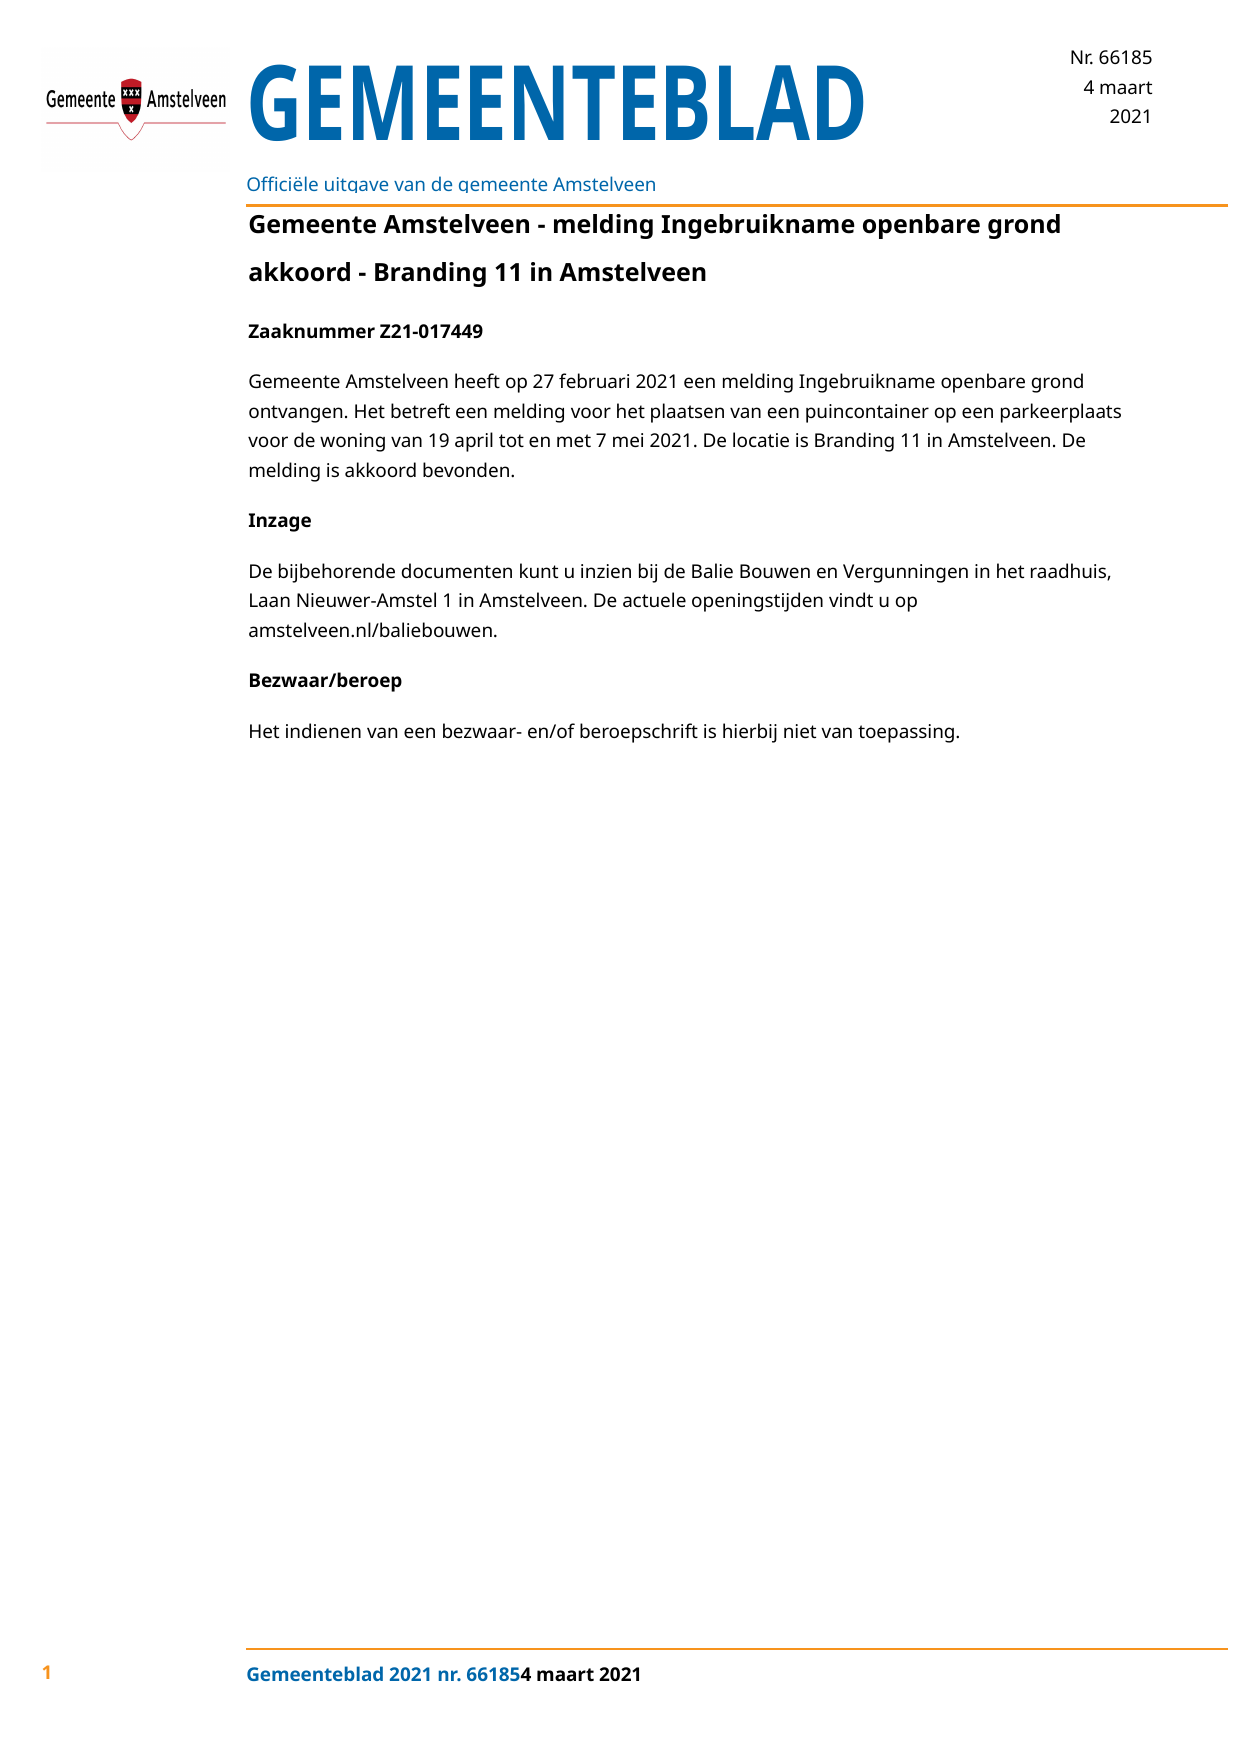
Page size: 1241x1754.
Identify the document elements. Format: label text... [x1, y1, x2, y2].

text Inzage [248, 507, 1152, 533]
text Zaaknummer Z21-017449 [248, 318, 1152, 344]
text Het indienen van een bezwaar- en/of beroepschrift is hierbij niet van toepassing. [248, 718, 1152, 744]
text Gemeente Amstelveen heeft op 27 februari 2021 een melding Ingebruikname openbare grond ontvangen. Het betreft een melding voor het plaatsen van een puincontainer op een parkeerplaats voor de woning van 19 april tot en met 7 mei 2021. De locatie is Branding 11 in Amstelveen. De melding is akkoord bevonden. [248, 368, 1152, 483]
text De bijbehorende documenten kunt u inzien bij de Balie Bouwen en Vergunningen in het raadhuis, Laan Nieuwer-Amstel 1 in Amstelveen. De actuele openingstijden vindt u op amstelveen.nl/baliebouwen. [248, 558, 1152, 643]
picture [41, 47, 231, 172]
text Bezwaar/beroep [248, 667, 1152, 693]
text Gemeente Amstelveen - melding Ingebruikname openbare grond akkoord - Branding 11 in Amstelveen [248, 207, 1152, 288]
